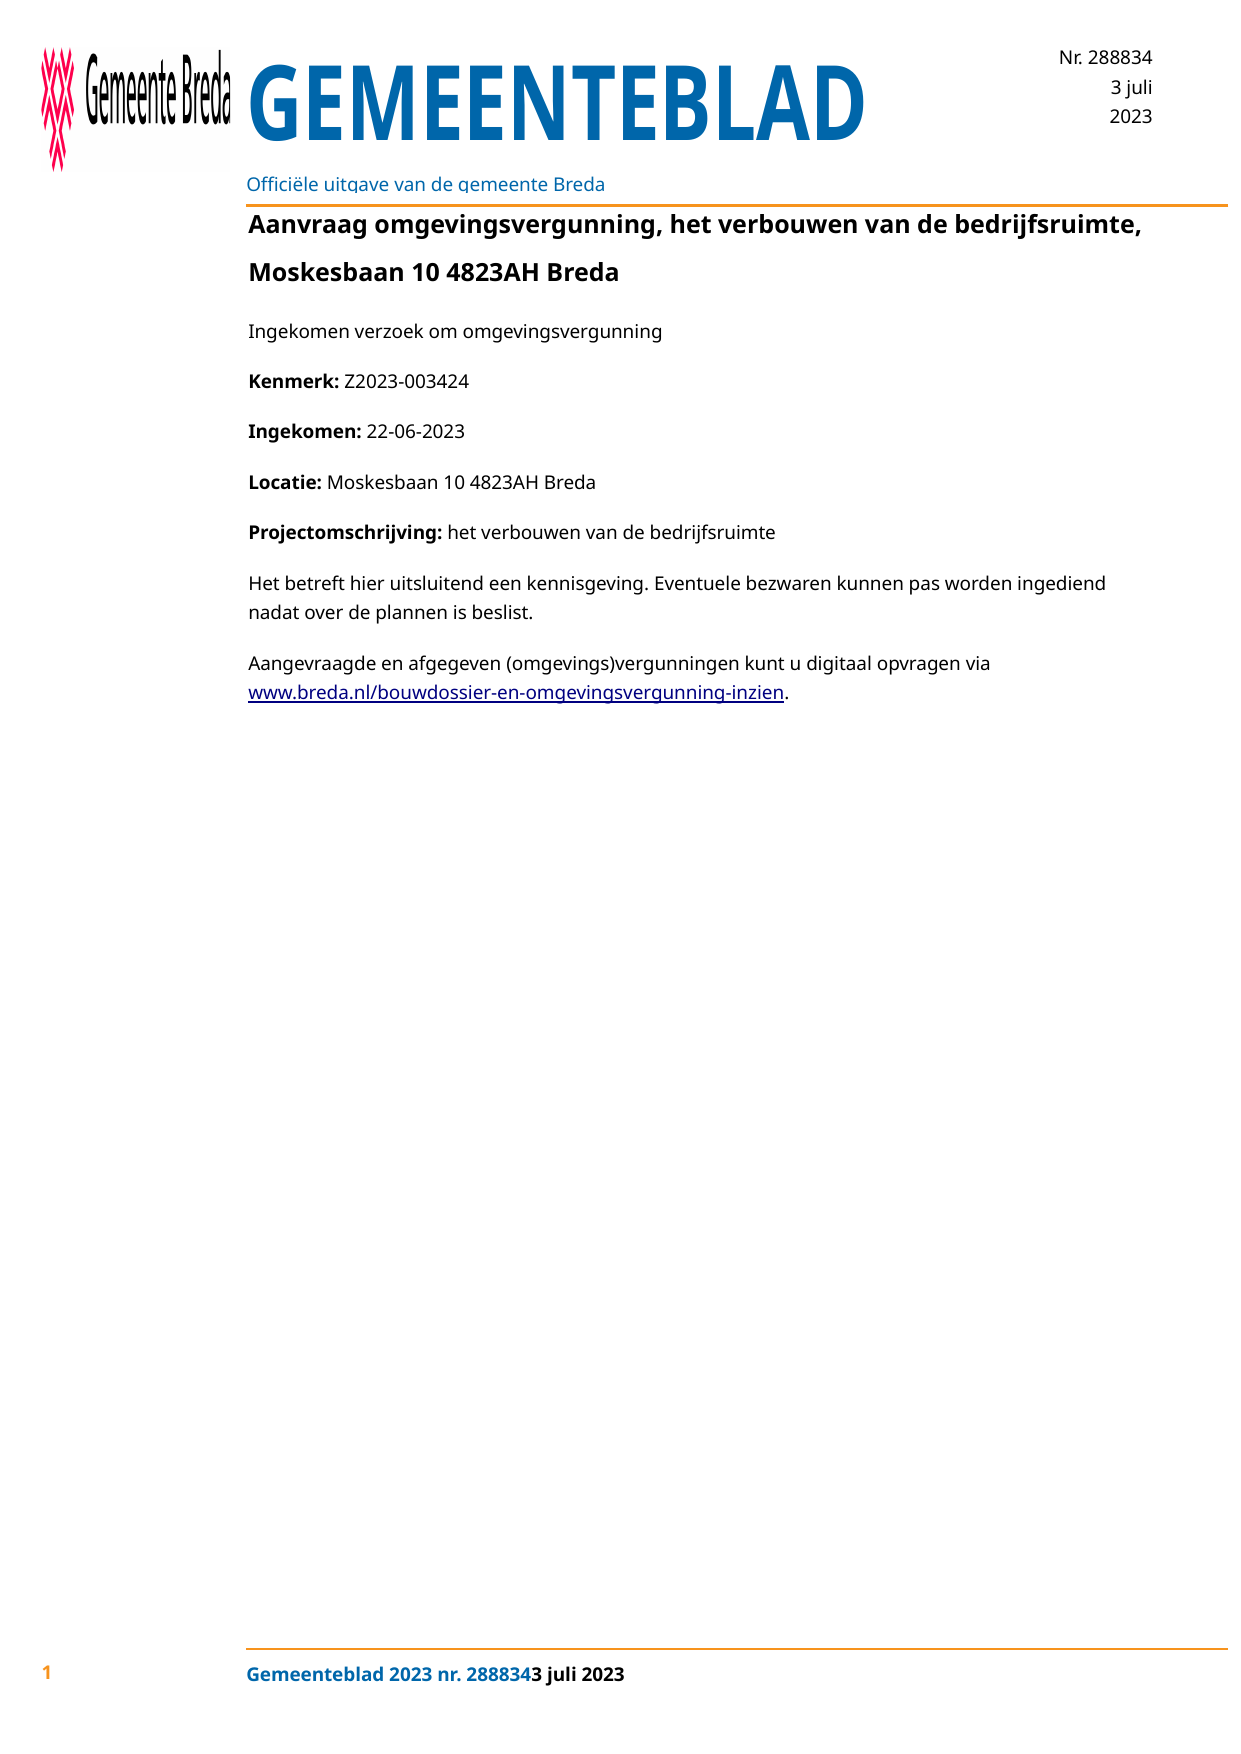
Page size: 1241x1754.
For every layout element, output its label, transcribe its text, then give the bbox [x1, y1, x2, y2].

text Aanvraag omgevingsvergunning, het verbouwen van de bedrijfsruimte, Moskesbaan 10 4823AH Breda [248, 207, 1152, 288]
text Ingekomen: 22-06-2023 [248, 419, 1152, 444]
text Projectomschrijving: het verbouwen van de bedrijfsruimte [248, 519, 1152, 545]
text Het betreft hier uitsluitend een kennisgeving. Eventuele bezwaren kunnen pas worden ingediend nadat over de plannen is beslist. [248, 570, 1152, 625]
text Aangevraagde en afgegeven (omgevings)vergunningen kunt u digitaal opvragen via www.breda.nl/bouwdossier-en-omgevingsvergunning-inzien. [248, 650, 1152, 705]
text Ingekomen verzoek om omgevingsvergunning [248, 318, 1152, 344]
picture [41, 47, 231, 172]
text Kenmerk: Z2023-003424 [248, 368, 1152, 394]
text Locatie: Moskesbaan 10 4823AH Breda [248, 469, 1152, 495]
